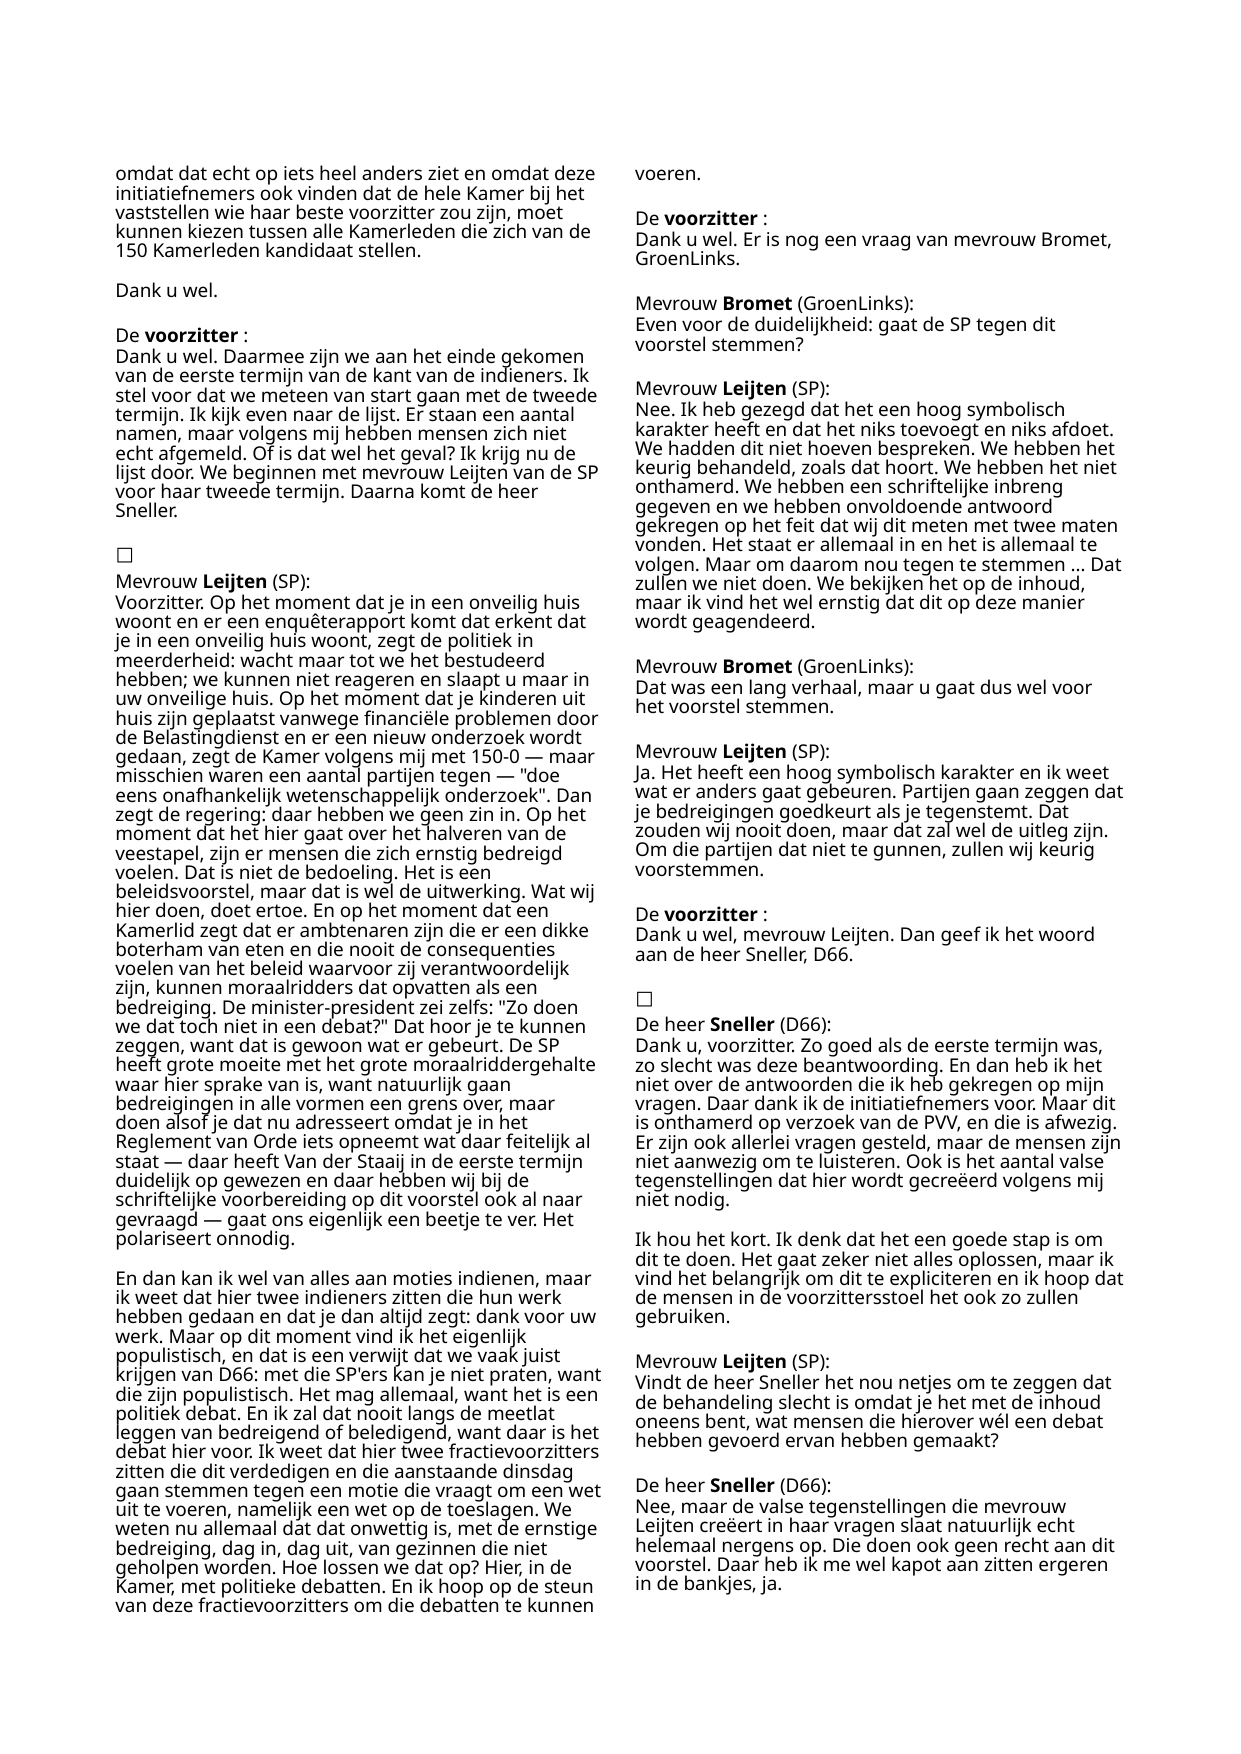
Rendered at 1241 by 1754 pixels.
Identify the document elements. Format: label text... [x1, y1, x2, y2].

text De voorzitter : [635, 205, 1125, 231]
text De heer Sneller (D66): [635, 1472, 1125, 1498]
text voeren. [635, 165, 1125, 184]
text Mevrouw Leijten (SP): [635, 1349, 1125, 1374]
text Dank u wel. Daarmee zijn we aan het einde gekomen van de eerste termijn van de kant van de indieners. Ik stel voor dat we meteen van start gaan met de tweede termijn. Ik kijk even naar de lijst. Er staan een aantal namen, maar volgens mij hebben mensen zich niet echt afgemeld. Of is dat wel het geval? Ik krijg nu de lijst door. We beginnen met mevrouw Leijten van de SP voor haar tweede termijn. Daarna komt de heer Sneller. [115, 348, 605, 522]
text De voorzitter : [115, 322, 605, 348]
text Voorzitter. Op het moment dat je in een onveilig huis woont en er een enquêterapport komt dat erkent dat je in een onveilig huis woont, zegt de politiek in meerderheid: wacht maar tot we het bestudeerd hebben; we kunnen niet reageren en slaapt u maar in uw onveilige huis. Op het moment dat je kinderen uit huis zijn geplaatst vanwege financiële problemen door de Belastingdienst en er een nieuw onderzoek wordt gedaan, zegt de Kamer volgens mij met 150-0 — maar misschien waren een aantal partijen tegen — "doe eens onafhankelijk wetenschappelijk onderzoek". Dan zegt de regering: daar hebben we geen zin in. Op het moment dat het hier gaat over het halveren van de veestapel, zijn er mensen die zich ernstig bedreigd voelen. Dat is niet de bedoeling. Het is een beleidsvoorstel, maar dat is wel de uitwerking. Wat wij hier doen, doet ertoe. En op het moment dat een Kamerlid zegt dat er ambtenaren zijn die er een dikke boterham van eten en die nooit de consequenties voelen van het beleid waarvoor zij verantwoordelijk zijn, kunnen moraalridders dat opvatten als een bedreiging. De minister-president zei zelfs: "Zo doen we dat toch niet in een debat?" Dat hoor je te kunnen zeggen, want dat is gewoon wat er gebeurt. De SP heeft grote moeite met het grote moraalriddergehalte waar hier sprake van is, want natuurlijk gaan bedreigingen in alle vormen een grens over, maar doen alsof je dat nu adresseert omdat je in het Reglement van Orde iets opneemt wat daar feitelijk al staat — daar heeft Van der Staaij in de eerste termijn duidelijk op gewezen en daar hebben wij bij de schriftelijke voorbereiding op dit voorstel ook al naar gevraagd — gaat ons eigenlijk een beetje te ver. Het polariseert onnodig. [115, 594, 605, 1249]
text Vindt de heer Sneller het nou netjes om te zeggen dat de behandeling slecht is omdat je het met de inhoud oneens bent, wat mensen die hierover wél een debat hebben gevoerd ervan hebben gemaakt? [635, 1374, 1125, 1451]
text Nee, maar de valse tegenstellingen die mevrouw Leijten creëert in haar vragen slaat natuurlijk echt helemaal nergens op. Die doen ook geen recht aan dit voorstel. Daar heb ik me wel kapot aan zitten ergeren in de bankjes, ja. [635, 1498, 1125, 1594]
text omdat dat echt op iets heel anders ziet en omdat deze initiatiefnemers ook vinden dat de hele Kamer bij het vaststellen wie haar beste voorzitter zou zijn, moet kunnen kiezen tussen alle Kamerleden die zich van de 150 Kamerleden kandidaat stellen. [115, 165, 605, 262]
text Mevrouw Leijten (SP): [115, 568, 605, 594]
text Nee. Ik heb gezegd dat het een hoog symbolisch karakter heeft en dat het niks toevoegt en niks afdoet. We hadden dit niet hoeven bespreken. We hebben het keurig behandeld, zoals dat hoort. We hebben het niet onthamerd. We hebben een schriftelijke inbreng gegeven en we hebben onvoldoende antwoord gekregen op het feit dat wij dit meten met twee maten vonden. Het staat er allemaal in en het is allemaal te volgen. Maar om daarom nou tegen te stemmen … Dat zullen we niet doen. We bekijken het op de inhoud, maar ik vind het wel ernstig dat dit op deze manier wordt geagendeerd. [635, 401, 1125, 633]
text Ja. Het heeft een hoog symbolisch karakter en ik weet wat er anders gaat gebeuren. Partijen gaan zeggen dat je bedreigingen goedkeurt als je tegenstemt. Dat zouden wij nooit doen, maar dat zal wel de uitleg zijn. Om die partijen dat niet te gunnen, zullen wij keurig voorstemmen. [635, 764, 1125, 880]
text Dank u wel, mevrouw Leijten. Dan geef ik het woord aan de heer Sneller, D66. [635, 926, 1125, 965]
text De voorzitter : [635, 901, 1125, 926]
text Mevrouw Bromet (GroenLinks): [635, 291, 1125, 316]
text Dank u wel. [115, 282, 605, 302]
text Ik hou het kort. Ik denk dat het een goede stap is om dit te doen. Het gaat zeker niet alles oplossen, maar ik vind het belangrijk om dit te expliciteren en ik hoop dat de mensen in de voorzittersstoel het ook zo zullen gebruiken. [635, 1231, 1125, 1328]
text De heer Sneller (D66): [635, 1012, 1125, 1037]
text Mevrouw Leijten (SP): [635, 376, 1125, 401]
text En dan kan ik wel van alles aan moties indienen, maar ik weet dat hier twee indieners zitten die hun werk hebben gedaan en dat je dan altijd zegt: dank voor uw werk. Maar op dit moment vind ik het eigenlijk populistisch, en dat is een verwijt dat we vaak juist krijgen van D66: met die SP'ers kan je niet praten, want die zijn populistisch. Het mag allemaal, want het is een politiek debat. En ik zal dat nooit langs de meetlat leggen van bedreigend of beledigend, want daar is het debat hier voor. Ik weet dat hier twee fractievoorzitters zitten die dit verdedigen en die aanstaande dinsdag gaan stemmen tegen een motie die vraagt om een wet uit te voeren, namelijk een wet op de toeslagen. We weten nu allemaal dat dat onwettig is, met de ernstige bedreiging, dag in, dag uit, van gezinnen die niet geholpen worden. Hoe lossen we dat op? Hier, in de Kamer, met politieke debatten. En ik hoop op de steun van deze fractievoorzitters om die debatten te kunnen [115, 1270, 605, 1617]
text ⬜ [635, 986, 1125, 1012]
text Dat was een lang verhaal, maar u gaat dus wel voor het voorstel stemmen. [635, 679, 1125, 718]
text ⬜ [115, 542, 605, 568]
text Dank u wel. Er is nog een vraag van mevrouw Bromet, GroenLinks. [635, 231, 1125, 270]
text Even voor de duidelijkheid: gaat de SP tegen dit voorstel stemmen? [635, 316, 1125, 355]
text Mevrouw Leijten (SP): [635, 738, 1125, 764]
text Mevrouw Bromet (GroenLinks): [635, 653, 1125, 679]
text Dank u, voorzitter. Zo goed als de eerste termijn was, zo slecht was deze beantwoording. En dan heb ik het niet over de antwoorden die ik heb gekregen op mijn vragen. Daar dank ik de initiatiefnemers voor. Maar dit is onthamerd op verzoek van de PVV, en die is afwezig. Er zijn ook allerlei vragen gesteld, maar de mensen zijn niet aanwezig om te luisteren. Ook is het aantal valse tegenstellingen dat hier wordt gecreëerd volgens mij niet nodig. [635, 1037, 1125, 1211]
